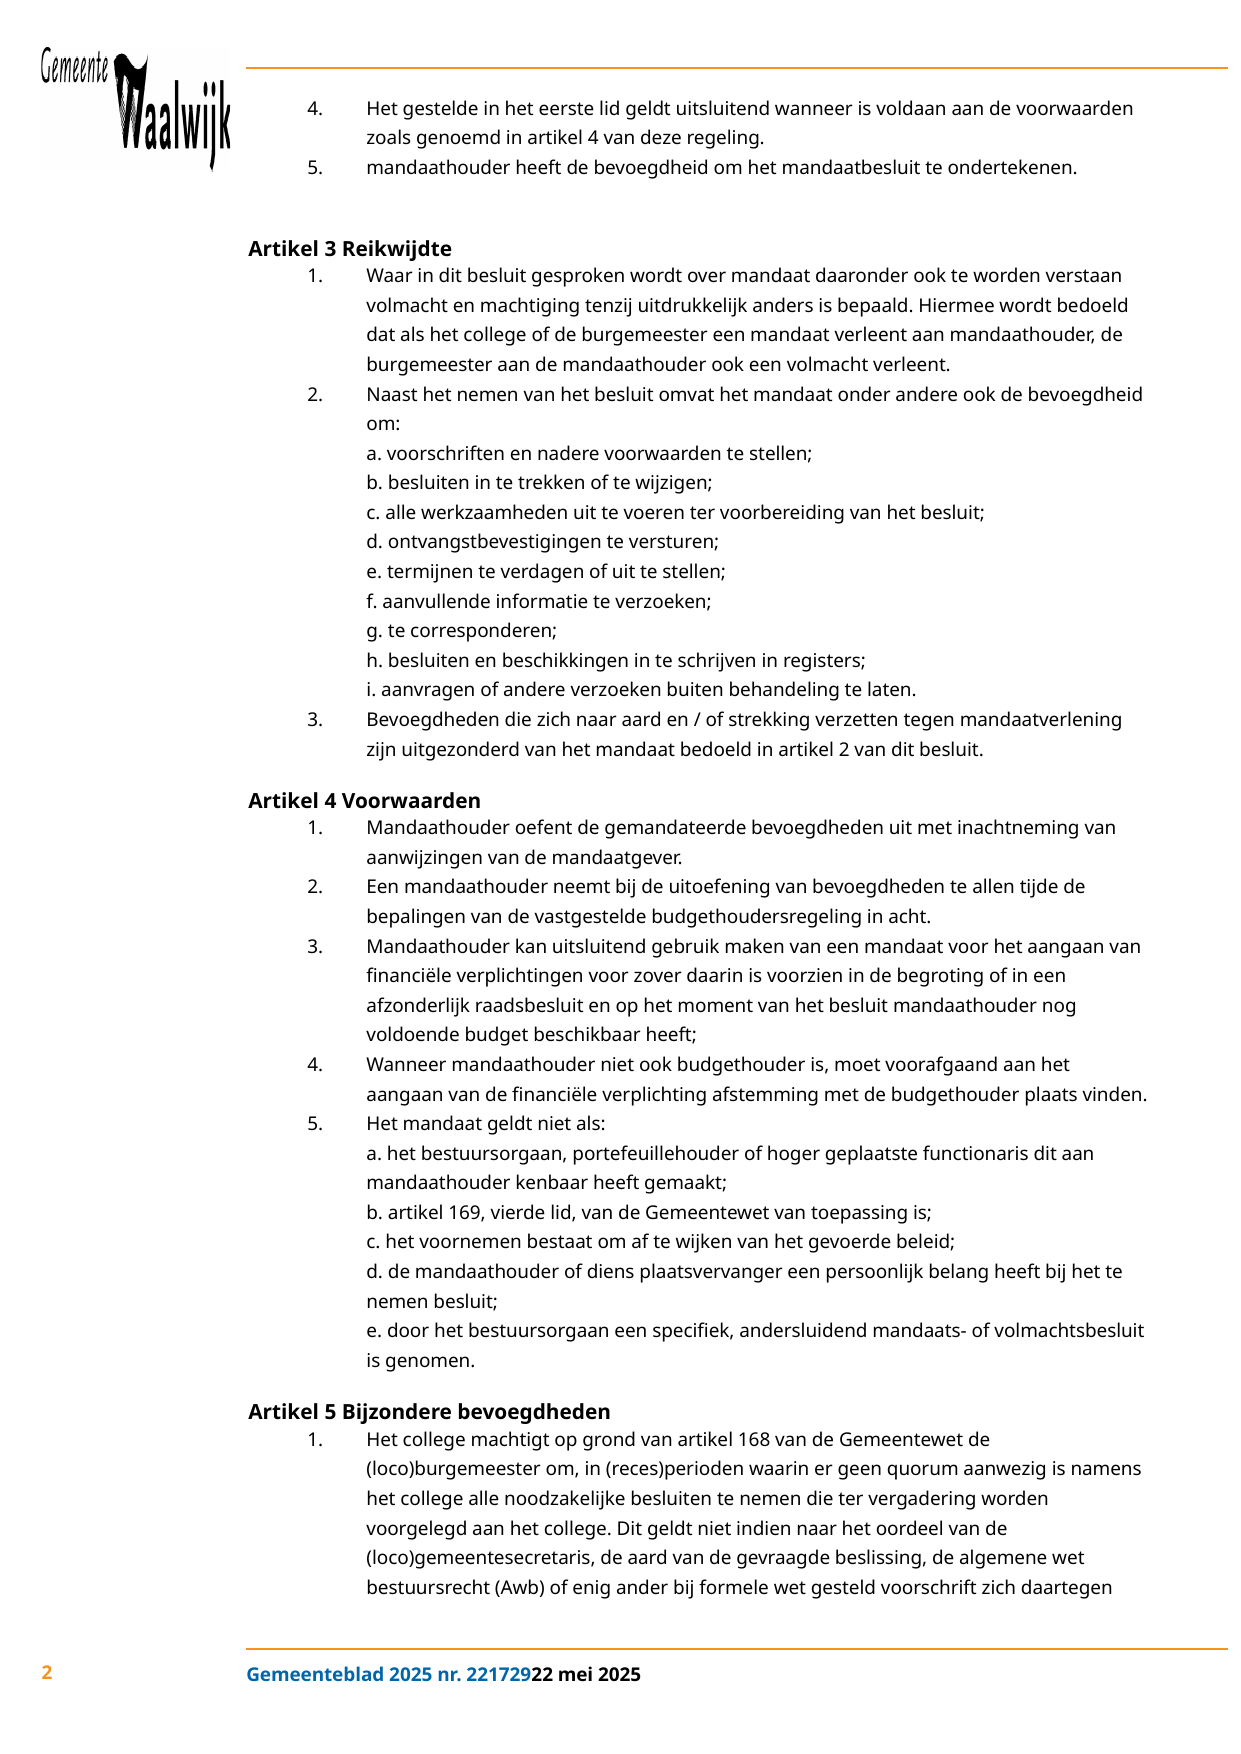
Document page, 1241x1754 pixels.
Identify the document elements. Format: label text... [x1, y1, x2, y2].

list h. besluiten en beschikkingen in te schrijven in registers; [307, 647, 1152, 673]
list a. voorschriften en nadere voorwaarden te stellen; [307, 440, 1152, 466]
list mandaathouder heeft de bevoegdheid om het mandaatbesluit te ondertekenen. [307, 154, 1152, 180]
list d. ontvangstbevestigingen te versturen; [307, 529, 1152, 554]
list Naast het nemen van het besluit omvat het mandaat onder andere ook de bevoegdheid om: [307, 381, 1152, 436]
list b. besluiten in te trekken of te wijzigen; [307, 469, 1152, 495]
list Bevoegdheden die zich naar aard en / of strekking verzetten tegen mandaatverlening zijn uitgezonderd van het mandaat bedoeld in artikel 2 van dit besluit. [307, 706, 1152, 761]
list a. het bestuursorgaan, portefeuillehouder of hoger geplaatste functionaris dit aan mandaathouder kenbaar heeft gemaakt; [307, 1140, 1152, 1195]
list g. te corresponderen; [307, 617, 1152, 643]
list Wanneer mandaathouder niet ook budgethouder is, moet voorafgaand aan het aangaan van de financiële verplichting afstemming met de budgethouder plaats vinden. [307, 1051, 1152, 1107]
list Het college machtigt op grond van artikel 168 van de Gemeentewet de (loco)burgemeester om, in (reces)perioden waarin er geen quorum aanwezig is namens het college alle noodzakelijke besluiten te nemen die ter vergadering worden voorgelegd aan het college. Dit geldt niet indien naar het oordeel van de (loco)gemeentesecretaris, de aard van de gevraagde beslissing, de algemene wet bestuursrecht (Awb) of enig ander bij formele wet gesteld voorschrift zich daartegen [307, 1426, 1152, 1599]
list Het mandaat geldt niet als: [307, 1110, 1152, 1136]
list Een mandaathouder neemt bij de uitoefening van bevoegdheden te allen tijde de bepalingen van de vastgestelde budgethoudersregeling in acht. [307, 874, 1152, 929]
text Artikel 3 Reikwijdte [248, 234, 1152, 262]
text Artikel 5 Bijzondere bevoegdheden [248, 1397, 1152, 1426]
list Mandaathouder kan uitsluitend gebruik maken van een mandaat voor het aangaan van financiële verplichtingen voor zover daarin is voorzien in de begroting of in een afzonderlijk raadsbesluit en op het moment van het besluit mandaathouder nog voldoende budget beschikbaar heeft; [307, 933, 1152, 1047]
list c. het voornemen bestaat om af te wijken van het gevoerde beleid; [307, 1229, 1152, 1254]
list Mandaathouder oefent de gemandateerde bevoegdheden uit met inachtneming van aanwijzingen van de mandaatgever. [307, 814, 1152, 870]
list c. alle werkzaamheden uit te voeren ter voorbereiding van het besluit; [307, 499, 1152, 525]
list i. aanvragen of andere verzoeken buiten behandeling te laten. [307, 677, 1152, 702]
list Waar in dit besluit gesproken wordt over mandaat daaronder ook te worden verstaan volmacht en machtiging tenzij uitdrukkelijk anders is bepaald. Hiermee wordt bedoeld dat als het college of de burgemeester een mandaat verleent aan mandaathouder, de burgemeester aan de mandaathouder ook een volmacht verleent. [307, 262, 1152, 377]
list e. door het bestuursorgaan een specifiek, andersluidend mandaats- of volmachtsbesluit is genomen. [307, 1317, 1152, 1373]
text Artikel 4 Voorwaarden [248, 786, 1152, 814]
list Het gestelde in het eerste lid geldt uitsluitend wanneer is voldaan aan de voorwaarden zoals genoemd in artikel 4 van deze regeling. [307, 95, 1152, 150]
picture [41, 47, 231, 172]
list d. de mandaathouder of diens plaatsvervanger een persoonlijk belang heeft bij het te nemen besluit; [307, 1258, 1152, 1314]
list f. aanvullende informatie te verzoeken; [307, 588, 1152, 613]
list b. artikel 169, vierde lid, van de Gemeentewet van toepassing is; [307, 1199, 1152, 1225]
list e. termijnen te verdagen of uit te stellen; [307, 558, 1152, 584]
